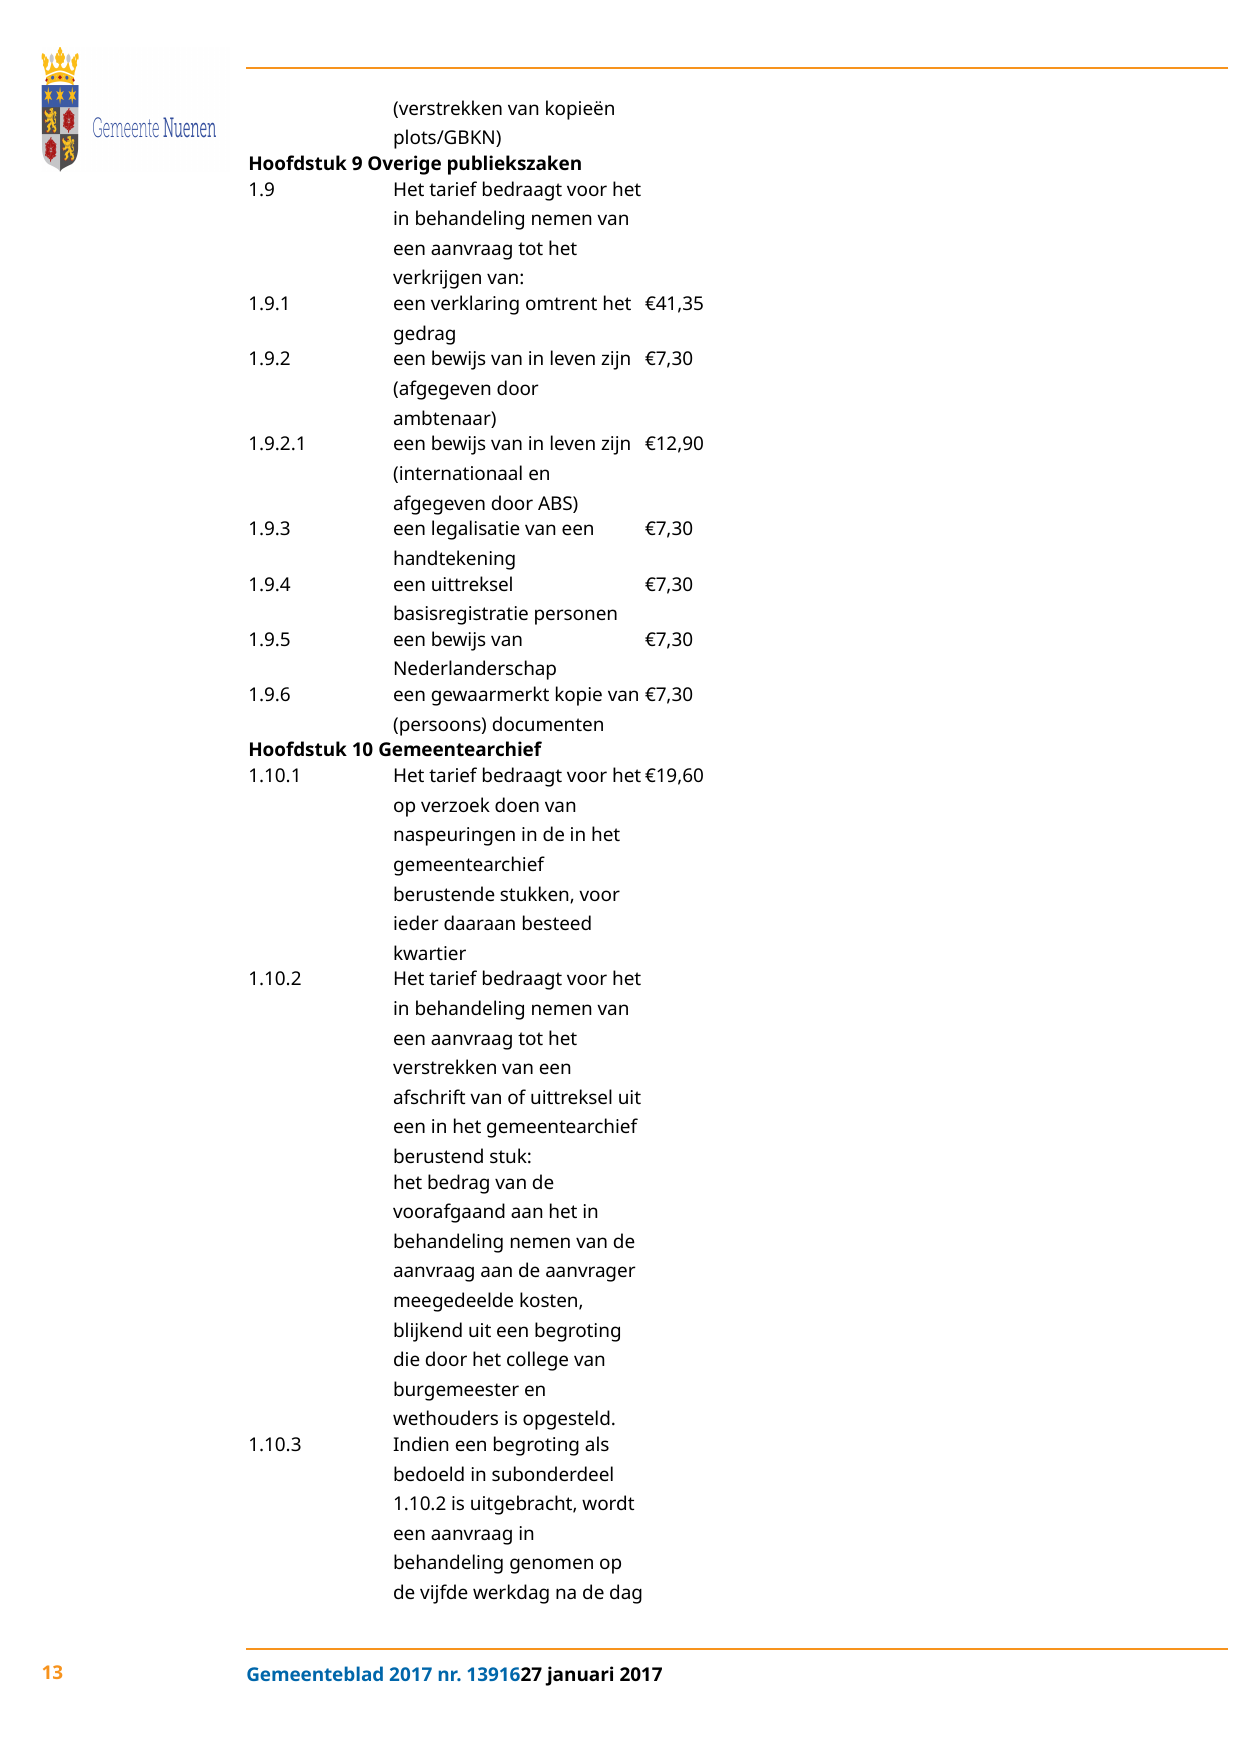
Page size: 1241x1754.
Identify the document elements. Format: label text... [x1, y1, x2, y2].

table_cell 1.9 [248, 176, 393, 290]
table_cell een bewijs van in leven zijn (afgegeven door ambtenaar) [393, 346, 645, 431]
table_cell [1007, 763, 1079, 966]
table_cell [1007, 176, 1079, 290]
table_cell [248, 95, 393, 150]
table_cell [645, 737, 862, 762]
table_cell Indien een begroting als bedoeld in subonderdeel 1.10.2 is uitgebracht, wordt een aanvraag in behandeling genomen op de vijfde werkdag na de dag [393, 1431, 645, 1605]
table_cell 1.9.5 [248, 626, 393, 681]
table_cell Hoofdstuk 9 Overige publiekszaken [248, 150, 645, 176]
table_cell een uittreksel basisregistratie personen [393, 571, 645, 626]
table_cell 1.9.3 [248, 515, 393, 571]
table_cell €41,35 [645, 290, 862, 346]
table_cell [1007, 290, 1079, 346]
table_cell 1.9.6 [248, 681, 393, 737]
table_cell (verstrekken van kopieën plots/GBKN) [393, 95, 645, 150]
table_cell [1007, 966, 1079, 1169]
table_cell 1.10.3 [248, 1431, 393, 1605]
table_cell Het tarief bedraagt voor het in behandeling nemen van een aanvraag tot het verkrijgen van: [393, 176, 645, 290]
table_cell [862, 1169, 1007, 1431]
table_cell [862, 515, 1007, 571]
table_cell [862, 681, 1007, 737]
table_cell [862, 150, 1007, 176]
table_cell 1.9.2.1 [248, 431, 393, 515]
table_cell [645, 95, 862, 150]
table_cell [645, 1169, 862, 1431]
table_cell [1007, 346, 1079, 431]
table_cell €7,30 [645, 626, 862, 681]
table_cell €12,90 [645, 431, 862, 515]
table_cell [1007, 150, 1079, 176]
table_cell [862, 966, 1007, 1169]
table_cell €7,30 [645, 515, 862, 571]
table_cell [862, 1431, 1007, 1605]
table_cell €19,60 [645, 763, 862, 966]
table_cell een bewijs van in leven zijn (internationaal en afgegeven door ABS) [393, 431, 645, 515]
table_cell [862, 763, 1007, 966]
table_cell [1007, 431, 1079, 515]
table_cell [645, 150, 862, 176]
table_cell [862, 626, 1007, 681]
table_cell [645, 966, 862, 1169]
table_cell [248, 1169, 393, 1431]
table_cell een legalisatie van een handtekening [393, 515, 645, 571]
table_cell €7,30 [645, 346, 862, 431]
table_cell [1007, 571, 1079, 626]
table_cell [1007, 681, 1079, 737]
table_cell een gewaarmerkt kopie van (persoons) documenten [393, 681, 645, 737]
picture [41, 47, 231, 172]
table_cell 1.9.4 [248, 571, 393, 626]
table_cell Het tarief bedraagt voor het in behandeling nemen van een aanvraag tot het verstrekken van een afschrift van of uittreksel uit een in het gemeentearchief berustend stuk: [393, 966, 645, 1169]
table_cell Het tarief bedraagt voor het op verzoek doen van naspeuringen in de in het gemeentearchief berustende stukken, voor ieder daaraan besteed kwartier [393, 763, 645, 966]
table_cell 1.10.1 [248, 763, 393, 966]
table_cell [862, 95, 1007, 150]
table_cell [1007, 626, 1079, 681]
table_cell [862, 571, 1007, 626]
table_cell [1007, 1169, 1079, 1431]
table_cell een bewijs van Nederlanderschap [393, 626, 645, 681]
table_cell €7,30 [645, 571, 862, 626]
table_cell een verklaring omtrent het gedrag [393, 290, 645, 346]
table_cell [862, 290, 1007, 346]
table_cell 1.9.2 [248, 346, 393, 431]
table_cell €7,30 [645, 681, 862, 737]
table_cell [645, 176, 862, 290]
table_cell [1007, 737, 1079, 762]
table_cell [645, 1431, 862, 1605]
table_cell [862, 346, 1007, 431]
table_cell [862, 431, 1007, 515]
table_cell [1007, 95, 1079, 150]
table_cell [862, 176, 1007, 290]
table_cell [1007, 1431, 1079, 1605]
table_cell Hoofdstuk 10 Gemeentearchief [248, 737, 645, 762]
table_cell [1007, 515, 1079, 571]
table_cell 1.10.2 [248, 966, 393, 1169]
table_cell 1.9.1 [248, 290, 393, 346]
table_cell het bedrag van de voorafgaand aan het in behandeling nemen van de aanvraag aan de aanvrager meegedeelde kosten, blijkend uit een begroting die door het college van burgemeester en wethouders is opgesteld. [393, 1169, 645, 1431]
table_cell [862, 737, 1007, 762]
